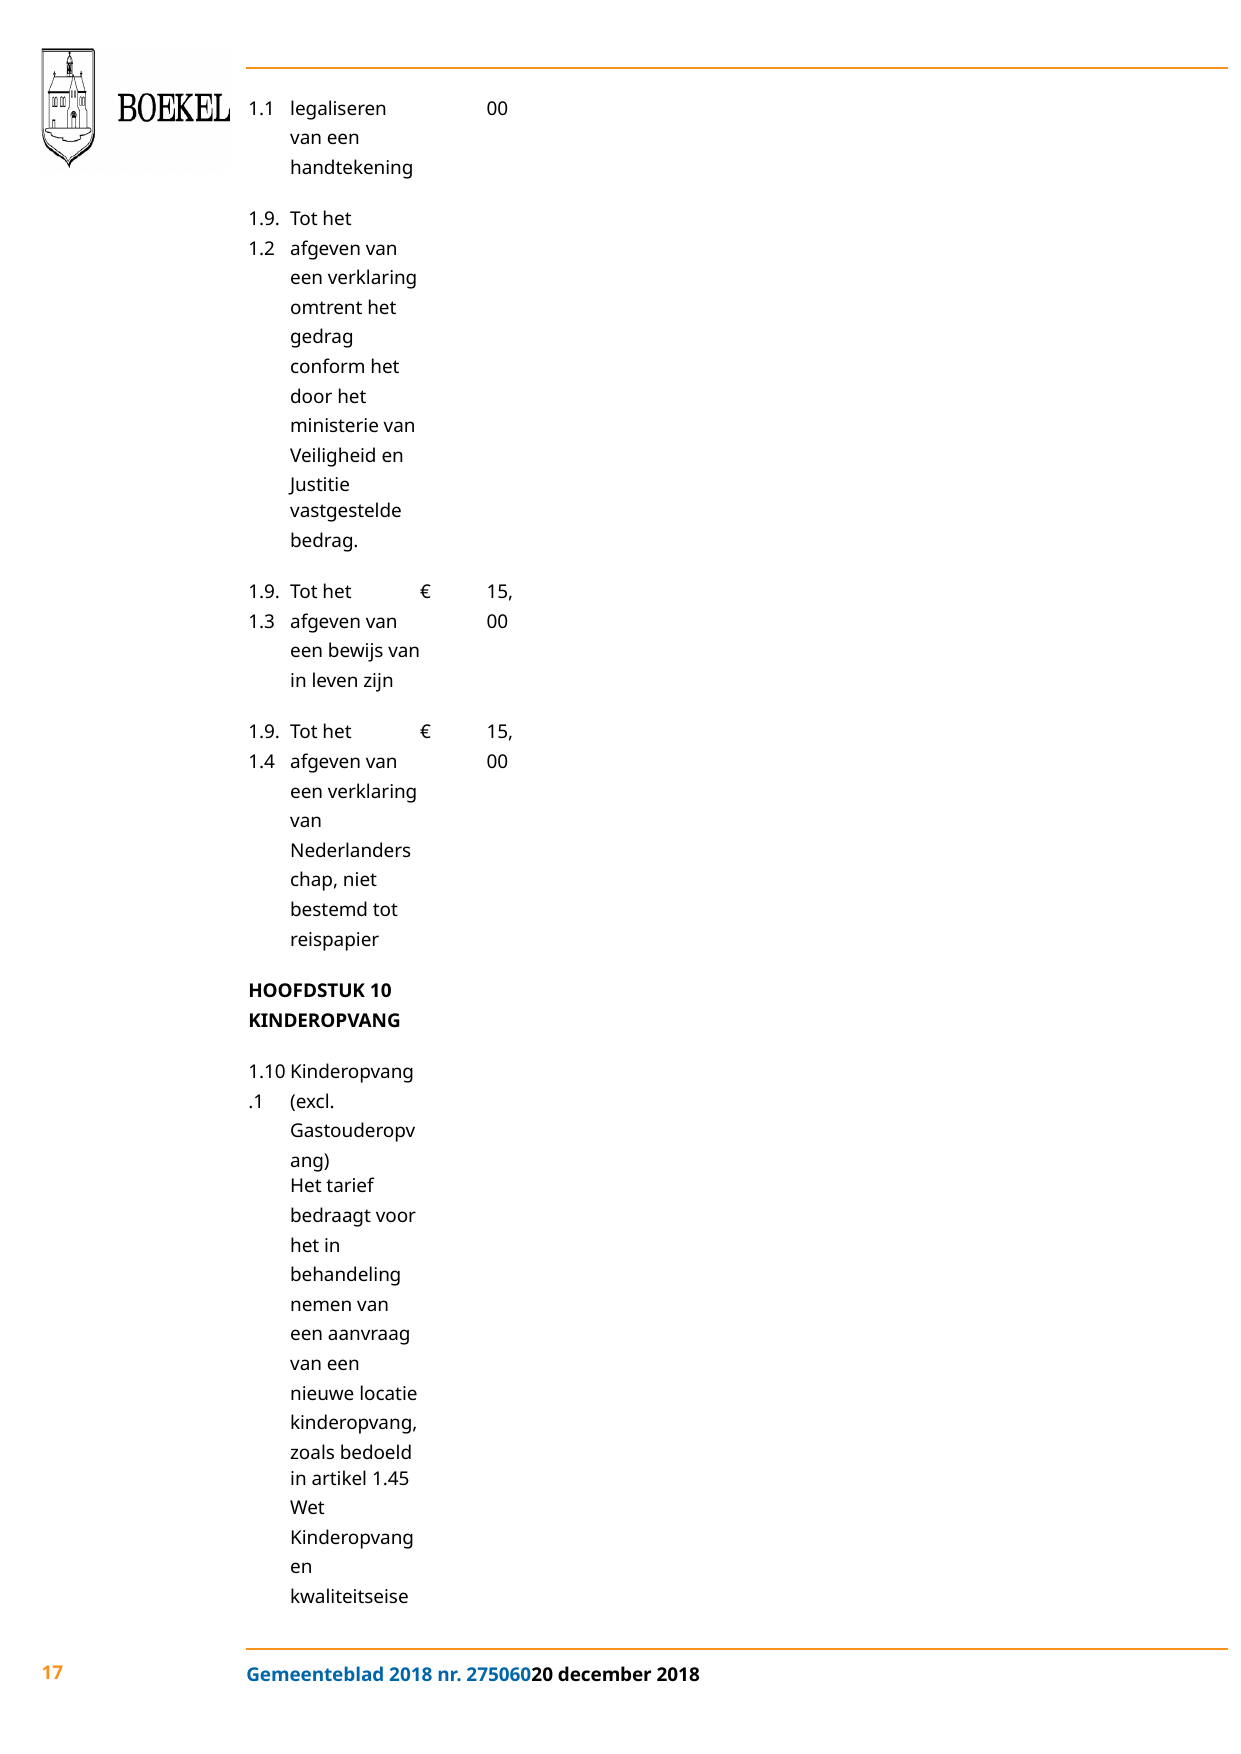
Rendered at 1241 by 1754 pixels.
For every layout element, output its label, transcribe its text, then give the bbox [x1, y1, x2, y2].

table_cell [420, 180, 453, 205]
table_cell [420, 977, 453, 1032]
table_cell [420, 1033, 453, 1058]
table_cell Tot het afgeven van een verklaring omtrent het gedrag conform het door het ministerie van Veiligheid en Justitie [290, 205, 420, 497]
table_cell [453, 951, 486, 977]
table_cell [453, 180, 486, 205]
table_cell [486, 1033, 520, 1058]
table_cell [248, 498, 290, 553]
table_cell [453, 205, 486, 497]
table_cell vastgestelde bedrag. [290, 498, 420, 553]
table_cell HOOFDSTUK 10 KINDEROPVANG [248, 977, 420, 1032]
table_cell [486, 180, 520, 205]
table_cell [420, 205, 453, 497]
table_cell [420, 1465, 453, 1609]
table_cell legaliseren van een handtekening [290, 95, 420, 180]
table_cell [453, 1465, 486, 1609]
table_cell 1.9.1.3 [248, 579, 290, 693]
table_cell [290, 180, 420, 205]
table_cell [248, 693, 290, 719]
table_cell Tot het afgeven van een bewijs van in leven zijn [290, 579, 420, 693]
table_cell [248, 553, 290, 578]
table_cell 1.9.1.4 [248, 719, 290, 951]
table_cell [453, 1033, 486, 1058]
table_cell [453, 1058, 486, 1173]
table_cell [248, 1465, 290, 1609]
table_cell [420, 1173, 453, 1465]
table_cell 1.1 [248, 95, 290, 180]
table_cell € [420, 579, 453, 693]
table_cell [453, 719, 486, 951]
table_cell [453, 977, 486, 1032]
table_cell [486, 205, 520, 497]
table_cell [453, 498, 486, 553]
picture [41, 47, 231, 172]
table_cell [486, 1058, 520, 1173]
table_cell [420, 498, 453, 553]
table_cell Het tarief bedraagt voor het in behandeling nemen van een aanvraag van een nieuwe locatie kinderopvang, zoals bedoeld [290, 1173, 420, 1465]
table_cell [453, 95, 486, 180]
table_cell [290, 553, 420, 578]
table_cell [420, 693, 453, 719]
table_cell € [420, 719, 453, 951]
table_cell [486, 553, 520, 578]
table_cell [420, 95, 453, 180]
table_cell [248, 180, 290, 205]
table_cell 1.9.1.2 [248, 205, 290, 497]
table_cell [453, 1173, 486, 1465]
table_cell [453, 579, 486, 693]
table_cell Tot het afgeven van een verklaring van Nederlanderschap, niet bestemd tot reispapier [290, 719, 420, 951]
table_cell [453, 553, 486, 578]
table_cell [486, 498, 520, 553]
table_cell Kinderopvang (excl. Gastouderopvang) [290, 1058, 420, 1173]
table_cell 15,00 [486, 579, 520, 693]
table_cell [486, 1173, 520, 1465]
table_cell 1.10.1 [248, 1058, 290, 1173]
table_cell [248, 1173, 290, 1465]
table_cell [248, 951, 290, 977]
table_cell [290, 951, 420, 977]
table_cell [248, 1033, 290, 1058]
table_cell [453, 693, 486, 719]
table_cell [486, 951, 520, 977]
table_cell [290, 693, 420, 719]
table_cell 00 [486, 95, 520, 180]
table_cell [420, 1058, 453, 1173]
table_cell [486, 977, 520, 1032]
table_cell [420, 951, 453, 977]
table_cell [290, 1033, 420, 1058]
table_cell [486, 1465, 520, 1609]
table_cell [420, 553, 453, 578]
table_cell 15,00 [486, 719, 520, 951]
table_cell [486, 693, 520, 719]
table_cell in artikel 1.45 Wet Kinderopvang en kwaliteitseise [290, 1465, 420, 1609]
